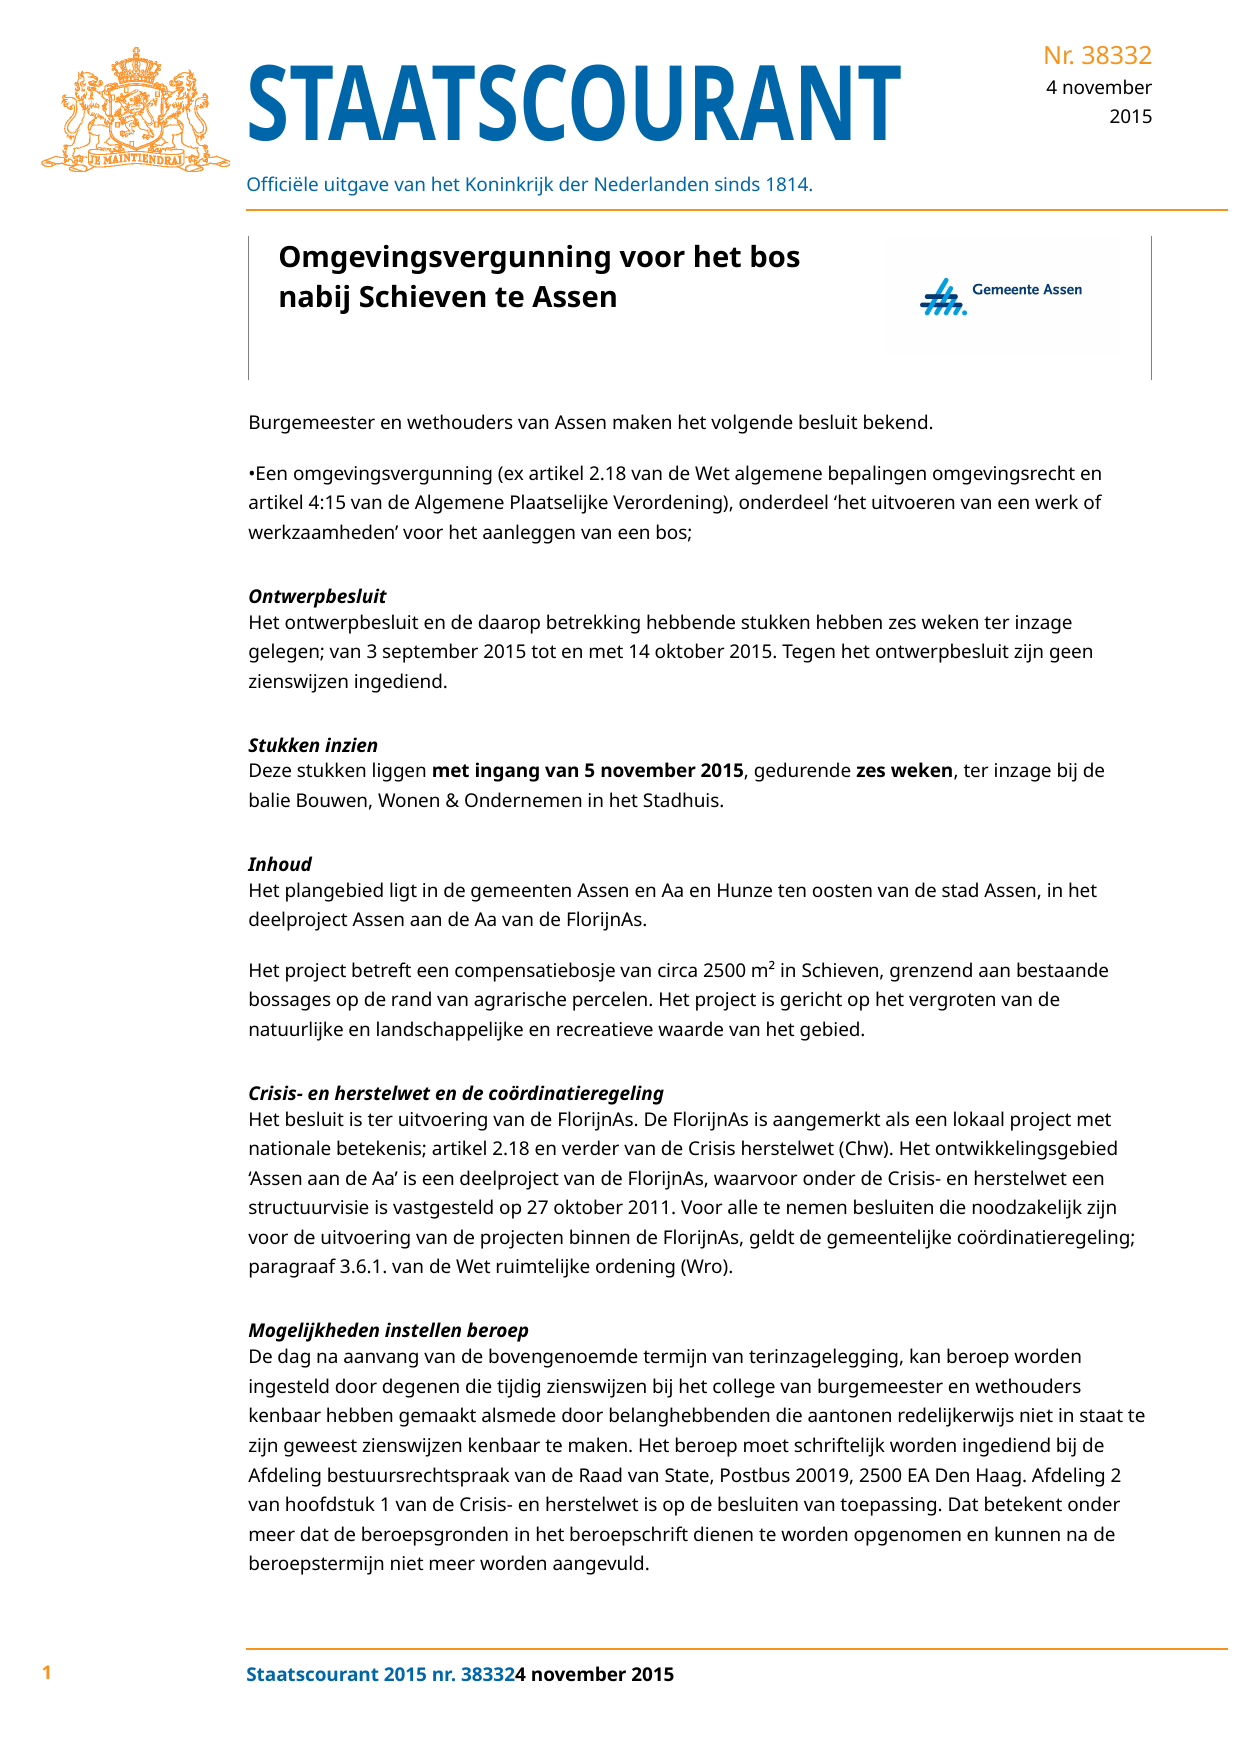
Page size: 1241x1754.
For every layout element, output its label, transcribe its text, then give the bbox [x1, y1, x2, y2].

text Het besluit is ter uitvoering van de FlorijnAs. De FlorijnAs is aangemerkt als een lokaal project met nationale betekenis; artikel 2.18 en verder van de Crisis herstelwet (Chw). Het ontwikkelingsgebied ‘Assen aan de Aa’ is een deelproject van de FlorijnAs, waarvoor onder de Crisis- en herstelwet een structuurvisie is vastgesteld op 27 oktober 2011. Voor alle te nemen besluiten die noodzakelijk zijn voor de uitvoering van de projecten binnen de FlorijnAs, geldt de gemeentelijke coördinatieregeling; paragraaf 3.6.1. van de Wet ruimtelijke ordening (Wro). [248, 1106, 1152, 1279]
text Ontwerpbesluit [248, 583, 1152, 609]
text Stukken inzien [248, 732, 1152, 758]
text Deze stukken liggen met ingang van 5 november 2015, gedurende zes weken, ter inzage bij de balie Bouwen, Wonen & Ondernemen in het Stadhuis. [248, 758, 1152, 813]
text Het plangebied ligt in de gemeenten Assen en Aa en Hunze ten oosten van de stad Assen, in het deelproject Assen aan de Aa van de FlorijnAs. [248, 877, 1152, 932]
picture [882, 236, 1119, 355]
text Mogelijkheden instellen beroep [248, 1318, 1152, 1343]
text De dag na aanvang van de bovengenoemde termijn van terinzagelegging, kan beroep worden ingesteld door degenen die tijdig zienswijzen bij het college van burgemeester en wethouders kenbaar hebben gemaakt alsmede door belanghebbenden die aantonen redelijkerwijs niet in staat te zijn geweest zienswijzen kenbaar te maken. Het beroep moet schriftelijk worden ingediend bij de Afdeling bestuursrechtspraak van de Raad van State, Postbus 20019, 2500 EA Den Haag. Afdeling 2 van hoofdstuk 1 van de Crisis- en herstelwet is op de besluiten van toepassing. Dat betekent onder meer dat de beroepsgronden in het beroepschrift dienen te worden opgenomen en kunnen na de beroepstermijn niet meer worden aangevuld. [248, 1343, 1152, 1576]
text Crisis- en herstelwet en de coördinatieregeling [248, 1080, 1152, 1106]
table_header Omgevingsvergunning voor het bos nabij Schieven te Assen [249, 236, 850, 380]
text Het project betreft een compensatiebosje van circa 2500 m² in Schieven, grenzend aan bestaande bossages op de rand van agrarische percelen. Het project is gericht op het vergroten van de natuurlijke en landschappelijke en recreatieve waarde van het gebied. [248, 957, 1152, 1042]
text •Een omgevingsvergunning (ex artikel 2.18 van de Wet algemene bepalingen omgevingsrecht en artikel 4:15 van de Algemene Plaatselijke Verordening), onderdeel ‘het uitvoeren van een werk of werkzaamheden’ voor het aanleggen van een bos; [248, 460, 1152, 545]
text Inhoud [248, 851, 1152, 877]
picture [41, 47, 231, 172]
text Burgemeester en wethouders van Assen maken het volgende besluit bekend. [248, 409, 1152, 435]
table_header [850, 236, 1151, 380]
text Het ontwerpbesluit en de daarop betrekking hebbende stukken hebben zes weken ter inzage gelegen; van 3 september 2015 tot en met 14 oktober 2015. Tegen het ontwerpbesluit zijn geen zienswijzen ingediend. [248, 609, 1152, 694]
